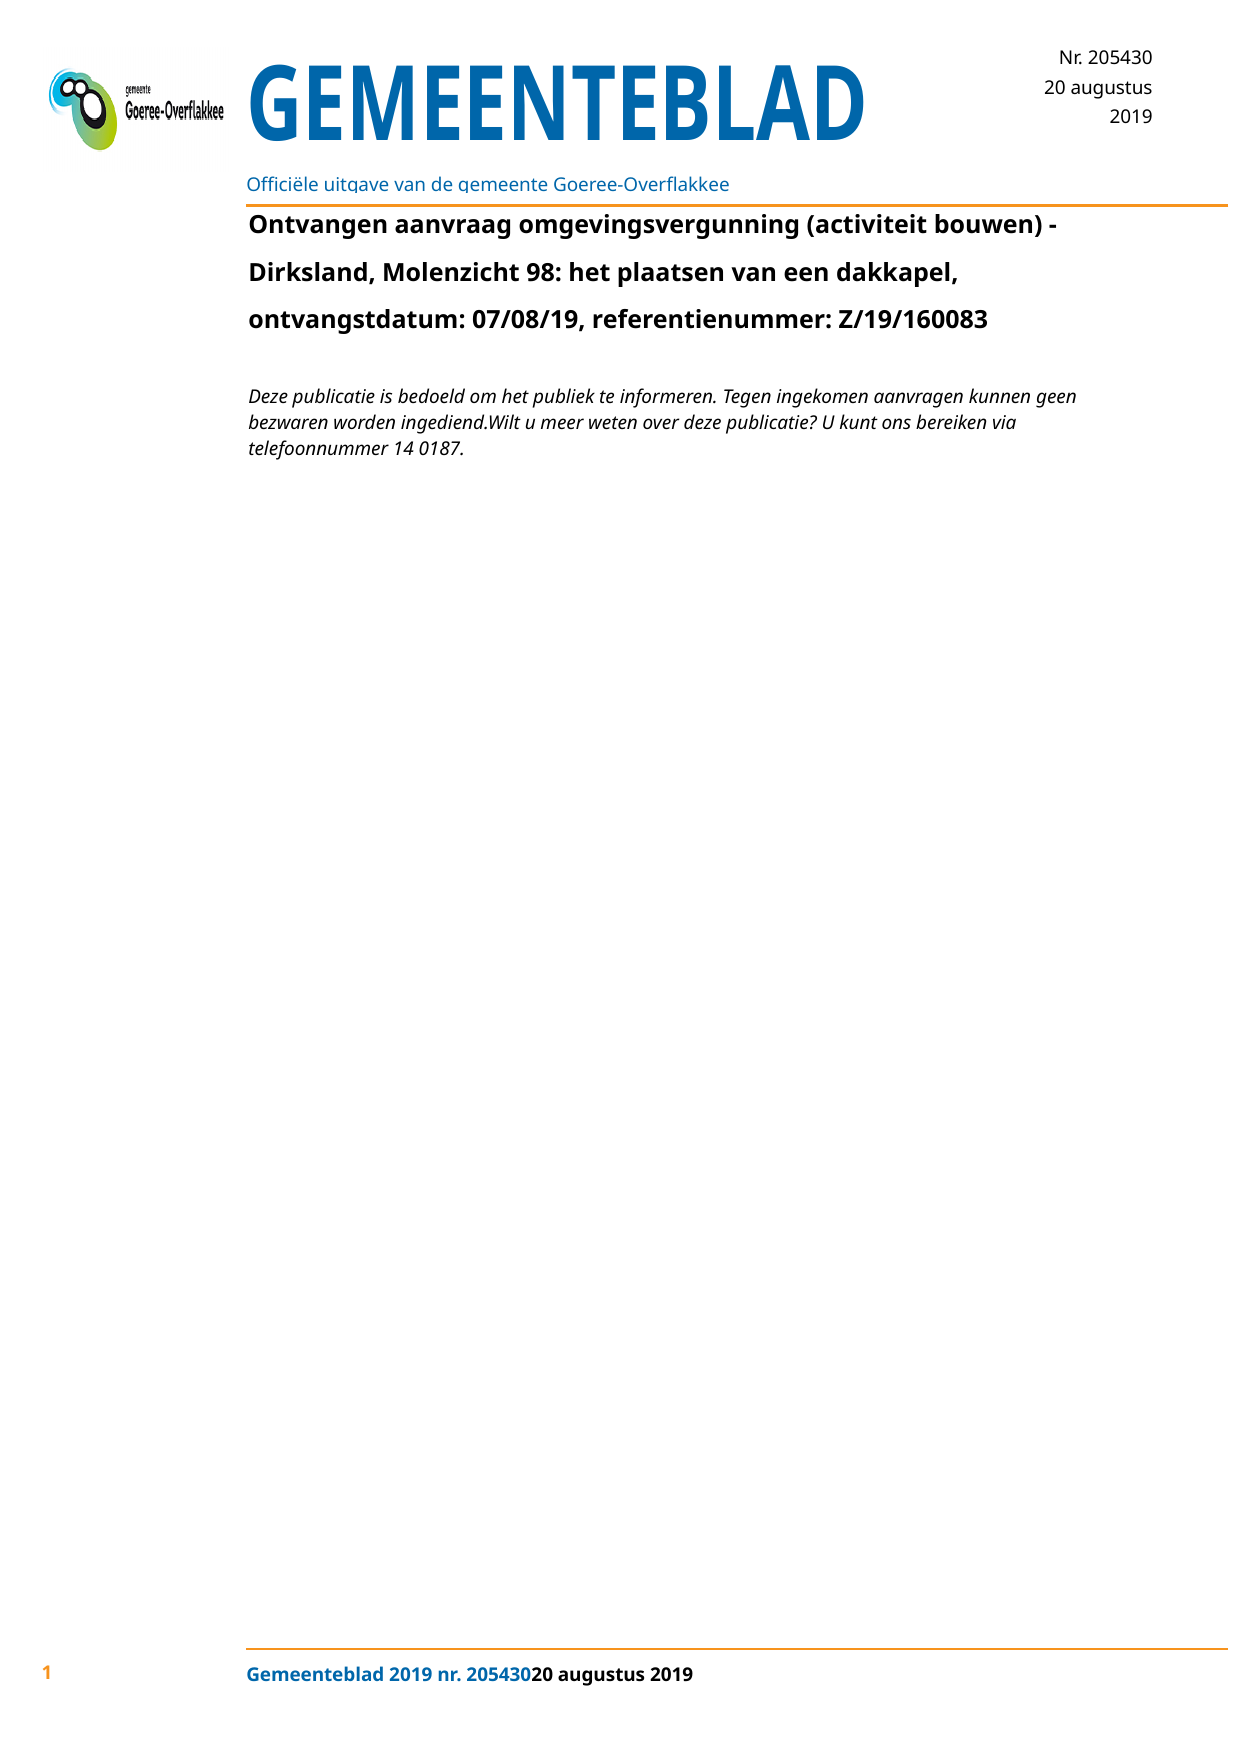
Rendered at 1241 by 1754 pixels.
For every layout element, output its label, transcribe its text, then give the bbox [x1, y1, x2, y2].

text Ontvangen aanvraag omgevingsvergunning (activiteit bouwen) - Dirksland, Molenzicht 98: het plaatsen van een dakkapel, ontvangstdatum: 07/08/19, referentienummer: Z/19/160083 [248, 207, 1152, 336]
picture [41, 47, 231, 172]
text Deze publicatie is bedoeld om het publiek te informeren. Tegen ingekomen aanvragen kunnen geen bezwaren worden ingediend.Wilt u meer weten over deze publicatie? U kunt ons bereiken via telefoonnummer 14 0187. [248, 384, 1152, 461]
